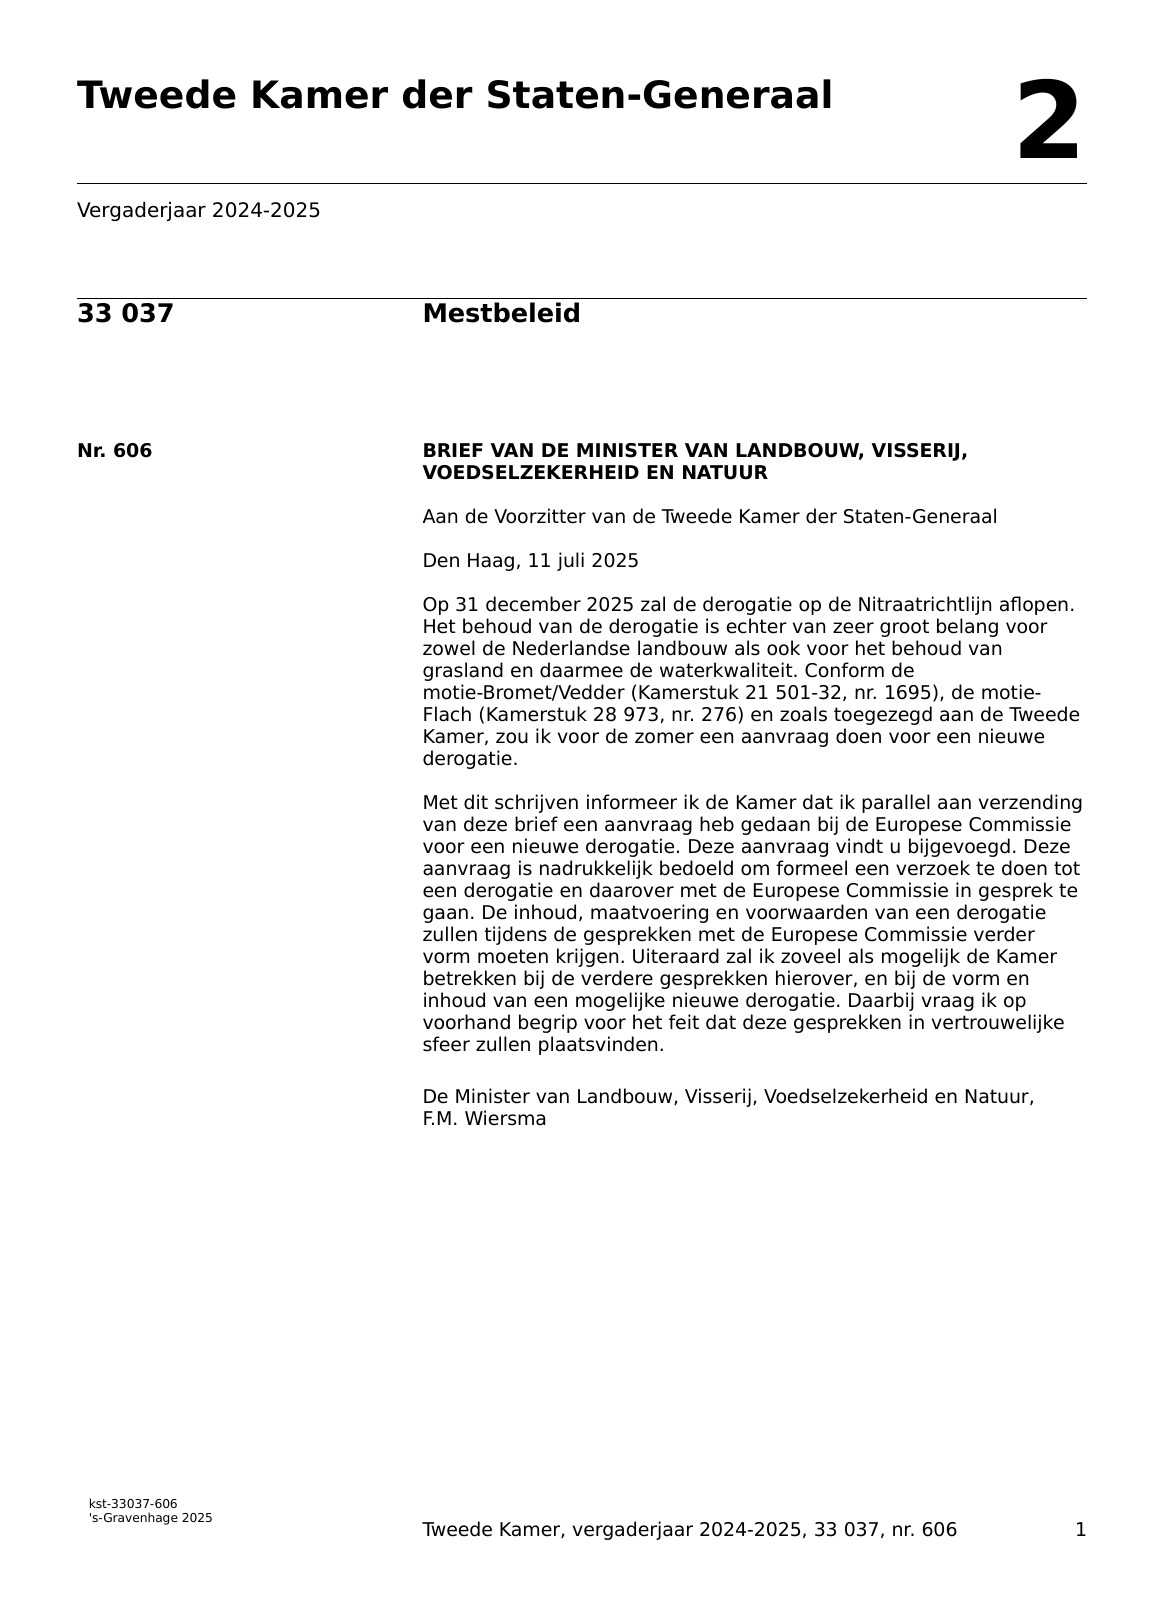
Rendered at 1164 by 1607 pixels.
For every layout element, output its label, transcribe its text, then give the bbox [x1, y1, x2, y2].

text kst-33037-606 [88, 1497, 323, 1511]
text Op 31 december 2025 zal de derogatie op de Nitraatrichtlijn aflopen. Het behoud van de derogatie is echter van zeer groot belang voor zowel de Nederlandse landbouw als ook voor het behoud van grasland en daarmee de waterkwaliteit. Conform de motie-Bromet/Vedder (Kamerstuk 21 501-32, nr. 1695), de motie-Flach (Kamerstuk 28 973, nr. 276) en zoals toegezegd aan de Tweede Kamer, zou ik voor de zomer een aanvraag doen voor een nieuwe derogatie. [422, 594, 1087, 770]
table_header 2 [886, 59, 1087, 183]
text De Minister van Landbouw, Visserij, Voedselzekerheid en Natuur, F.M. Wiersma [422, 1086, 1087, 1130]
text Den Haag, 11 juli 2025 [422, 550, 1087, 572]
text 's-Gravenhage 2025 [88, 1511, 323, 1525]
subtitle 33 037 Mestbeleid [77, 299, 1087, 329]
text Met dit schrijven informeer ik de Kamer dat ik parallel aan verzending van deze brief een aanvraag heb gedaan bij de Europese Commissie voor een nieuwe derogatie. Deze aanvraag vindt u bijgevoegd. Deze aanvraag is nadrukkelijk bedoeld om formeel een verzoek te doen tot een derogatie en daarover met de Europese Commissie in gesprek te gaan. De inhoud, maatvoering en voorwaarden van een derogatie zullen tijdens de gesprekken met de Europese Commissie verder vorm moeten krijgen. Uiteraard zal ik zoveel als mogelijk de Kamer betrekken bij de verdere gesprekken hierover, en bij de vorm en inhoud van een mogelijke nieuwe derogatie. Daarbij vraag ik op voorhand begrip voor het feit dat deze gesprekken in vertrouwelijke sfeer zullen plaatsvinden. [422, 792, 1087, 1056]
table_cell Vergaderjaar 2024-2025 [77, 184, 1087, 298]
subtitle Nr. 606 BRIEF VAN DE MINISTER VAN LANDBOUW, VISSERIJ, VOEDSELZEKERHEID EN NATUUR [77, 440, 1087, 484]
text Aan de Voorzitter van de Tweede Kamer der Staten-Generaal [422, 506, 1087, 528]
table_header Tweede Kamer der Staten-Generaal [77, 59, 886, 183]
